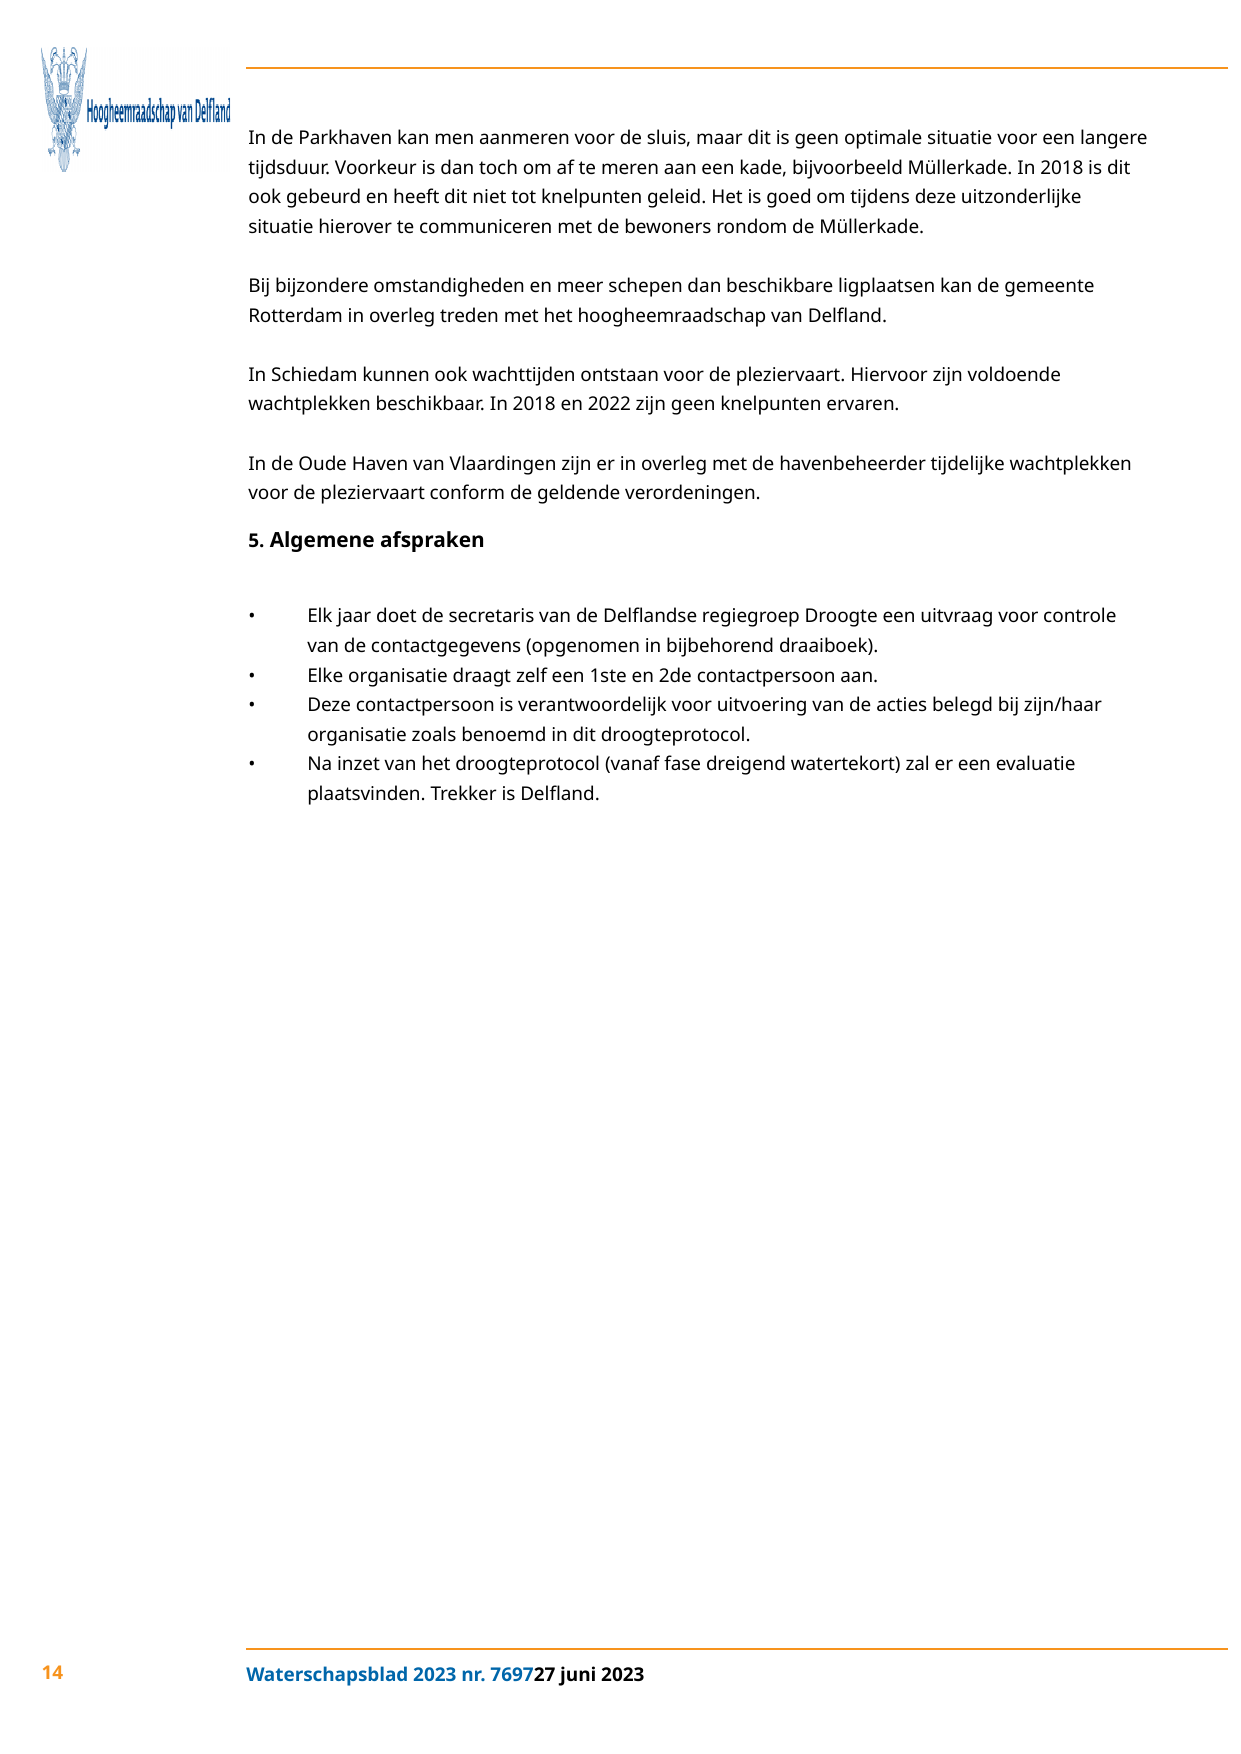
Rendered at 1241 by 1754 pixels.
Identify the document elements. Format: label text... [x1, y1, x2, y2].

text 5. Algemene afspraken [248, 525, 1152, 553]
text Bij bijzondere omstandigheden en meer schepen dan beschikbare ligplaatsen kan de gemeente Rotterdam in overleg treden met het hoogheemraadschap van Delfland. [248, 272, 1152, 328]
list Elk jaar doet de secretaris van de Delflandse regiegroep Droogte een uitvraag voor controle van de contactgegevens (opgenomen in bijbehorend draaiboek). [248, 603, 1152, 658]
picture [41, 47, 231, 172]
text In de Oude Haven van Vlaardingen zijn er in overleg met de havenbeheerder tijdelijke wachtplekken voor de pleziervaart conform de geldende verordeningen. [248, 450, 1152, 505]
list Deze contactpersoon is verantwoordelijk voor uitvoering van de acties belegd bij zijn/haar organisatie zoals benoemd in dit droogteprotocol. [248, 691, 1152, 747]
list Na inzet van het droogteprotocol (vanaf fase dreigend watertekort) zal er een evaluatie plaatsvinden. Trekker is Delfland. [248, 751, 1152, 806]
text In Schiedam kunnen ook wachttijden ontstaan voor de pleziervaart. Hiervoor zijn voldoende wachtplekken beschikbaar. In 2018 en 2022 zijn geen knelpunten ervaren. [248, 361, 1152, 416]
text In de Parkhaven kan men aanmeren voor de sluis, maar dit is geen optimale situatie voor een langere tijdsduur. Voorkeur is dan toch om af te meren aan een kade, bijvoorbeeld Müllerkade. In 2018 is dit ook gebeurd en heeft dit niet tot knelpunten geleid. Het is goed om tijdens deze uitzonderlijke situatie hierover te communiceren met de bewoners rondom de Müllerkade. [248, 124, 1152, 239]
list Elke organisatie draagt zelf een 1ste en 2de contactpersoon aan. [248, 662, 1152, 688]
